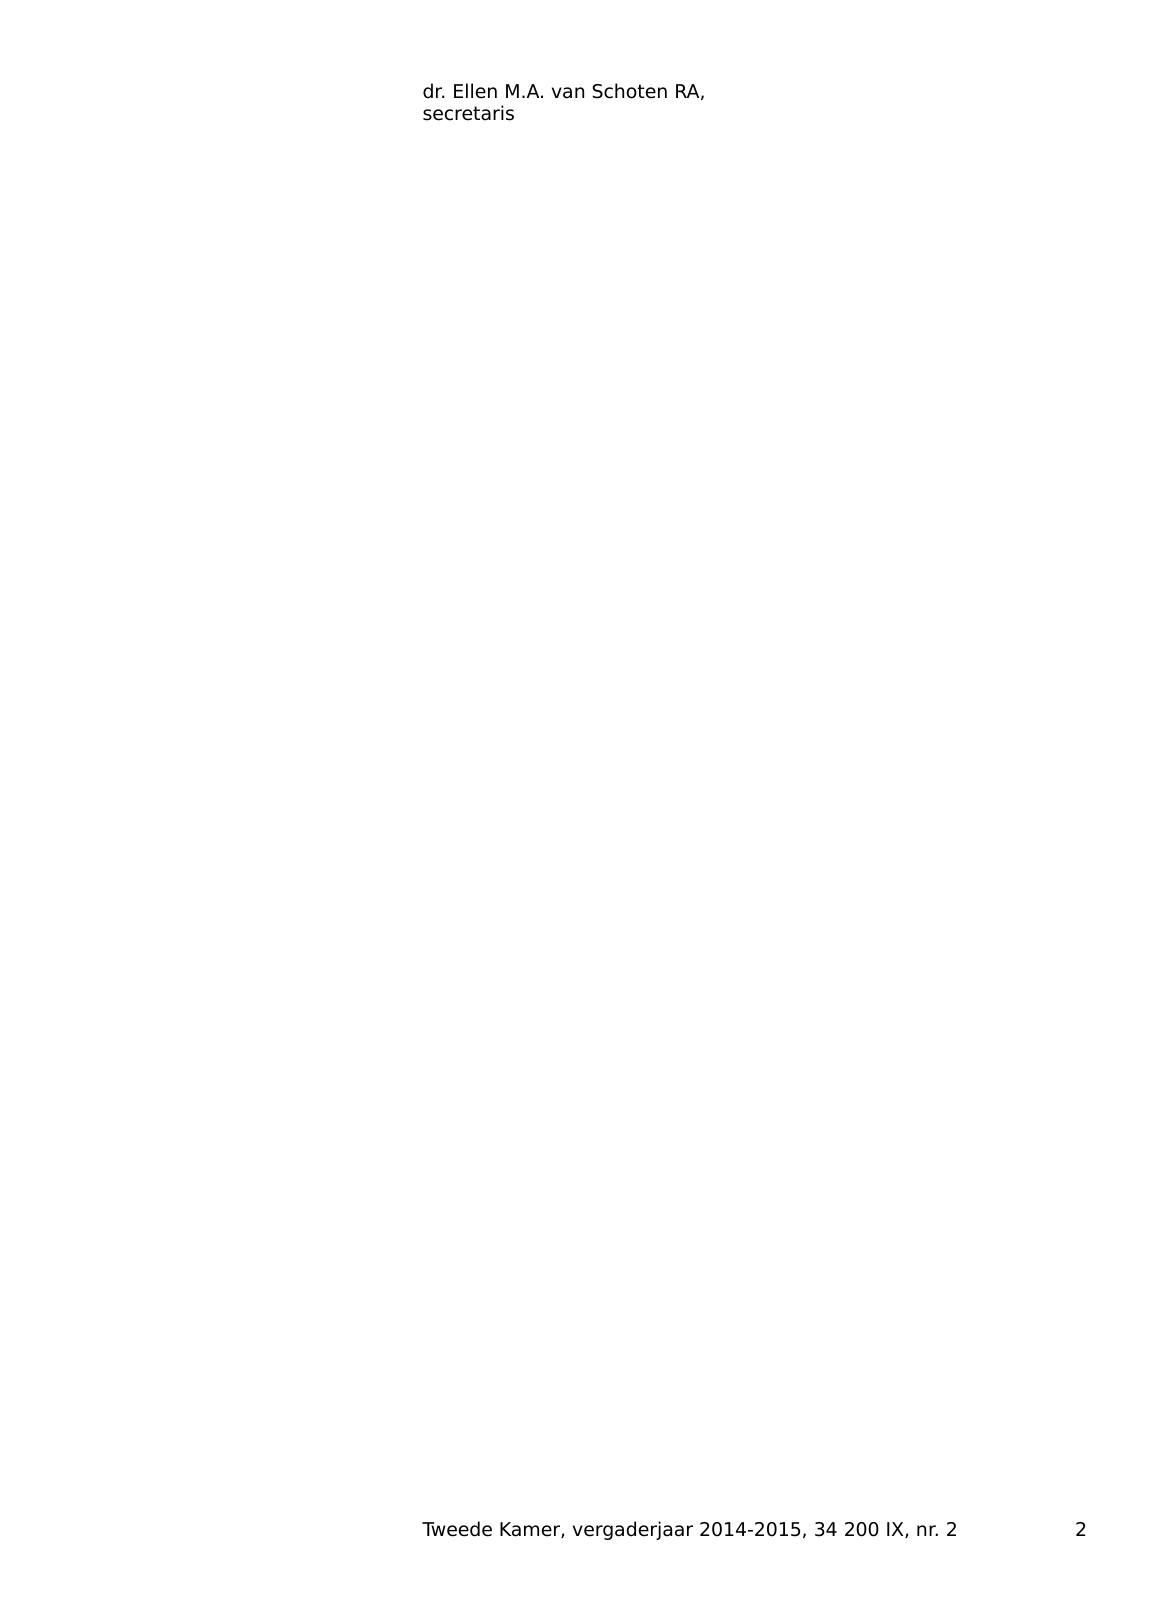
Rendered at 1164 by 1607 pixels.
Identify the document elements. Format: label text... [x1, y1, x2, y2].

text dr. Ellen M.A. van Schoten RA, secretaris [422, 59, 1087, 125]
